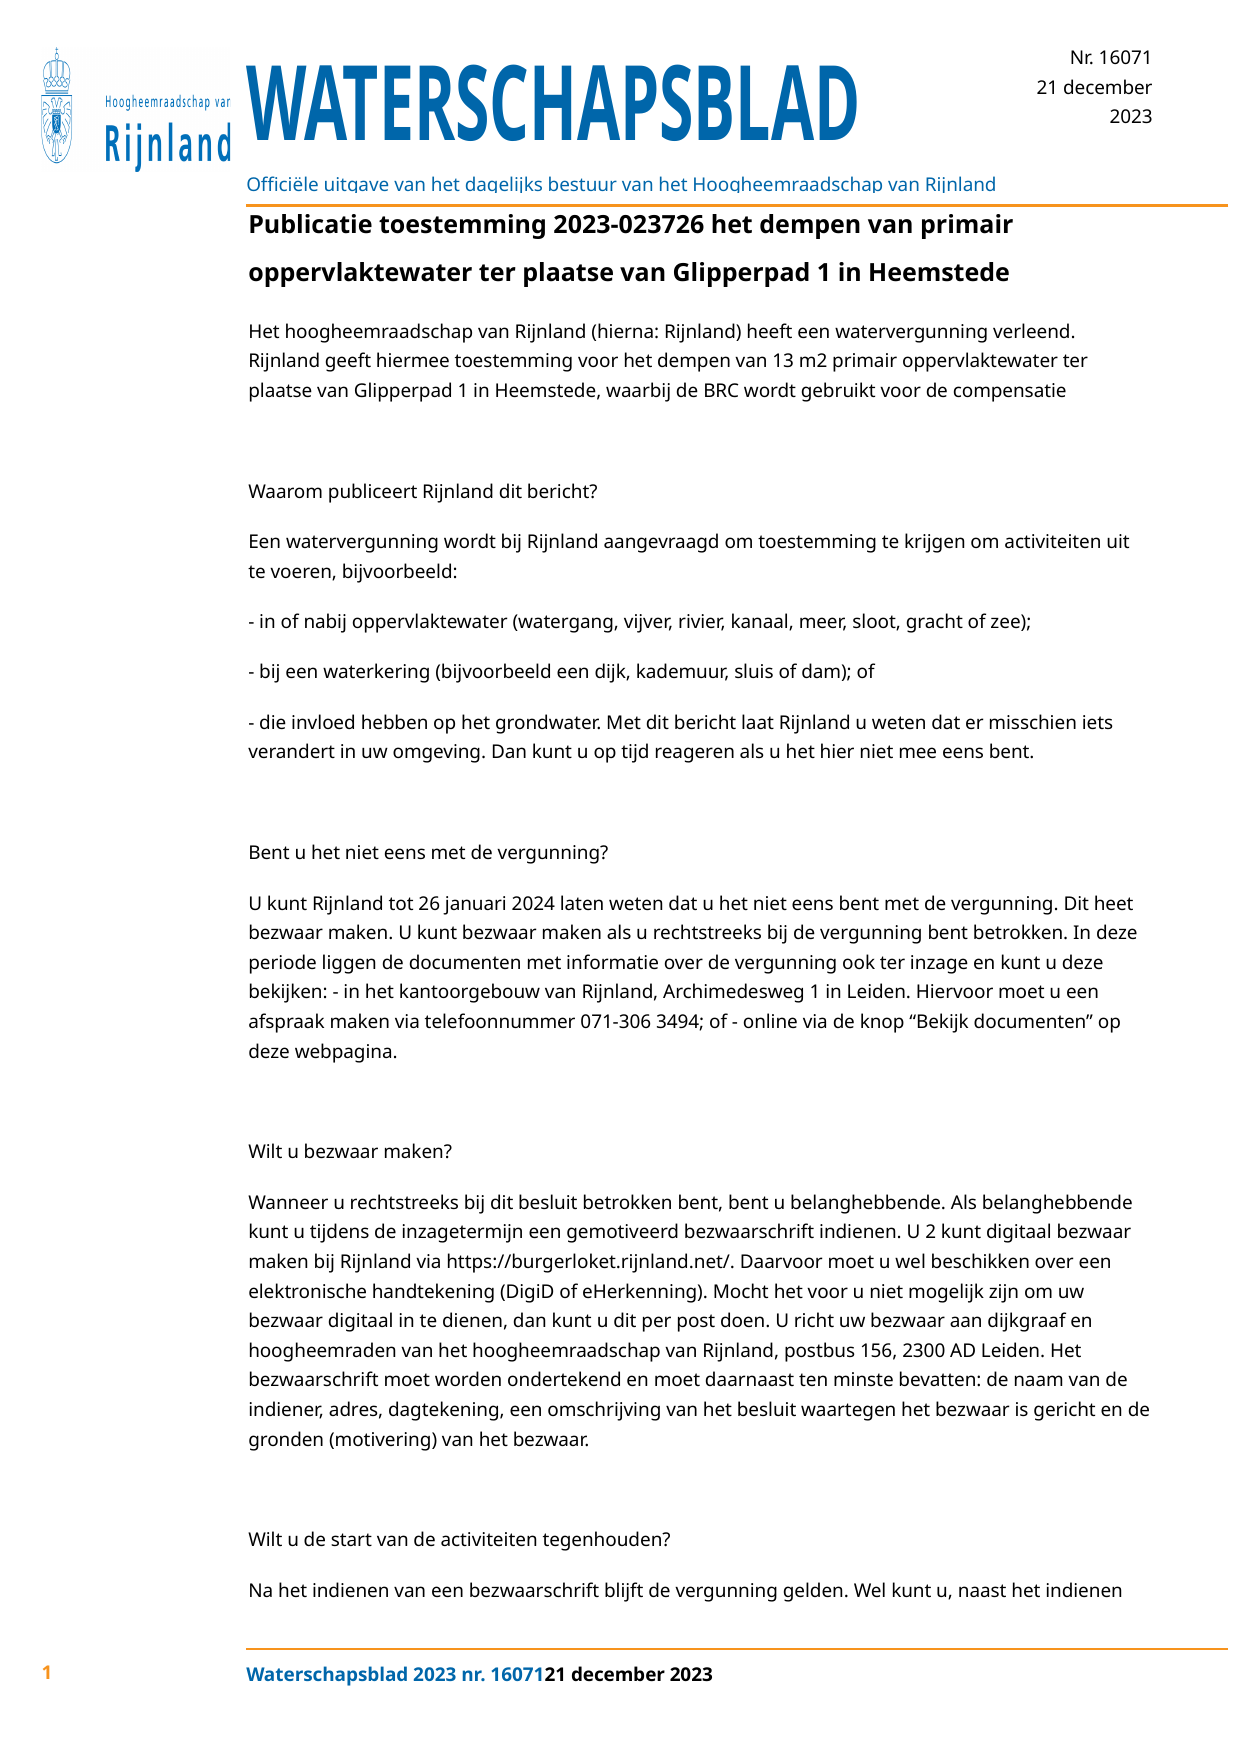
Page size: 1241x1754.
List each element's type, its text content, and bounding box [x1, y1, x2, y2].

text Het hoogheemraadschap van Rijnland (hierna: Rijnland) heeft een watervergunning verleend. Rijnland geeft hiermee toestemming voor het dempen van 13 m2 primair oppervlaktewater ter plaatse van Glipperpad 1 in Heemstede, waarbij de BRC wordt gebruikt voor de compensatie [248, 318, 1152, 403]
text Wilt u de start van de activiteiten tegenhouden? [248, 1527, 1152, 1552]
picture [41, 47, 231, 172]
text - bij een waterkering (bijvoorbeeld een dijk, kademuur, sluis of dam); of [248, 659, 1152, 684]
text Waarom publiceert Rijnland dit bericht? [248, 478, 1152, 504]
text U kunt Rijnland tot 26 januari 2024 laten weten dat u het niet eens bent met de vergunning. Dit heet bezwaar maken. U kunt bezwaar maken als u rechtstreeks bij de vergunning bent betrokken. In deze periode liggen de documenten met informatie over de vergunning ook ter inzage en kunt u deze bekijken: - in het kantoorgebouw van Rijnland, Archimedesweg 1 in Leiden. Hiervoor moet u een afspraak maken via telefoonnummer 071-306 3494; of - online via de knop “Bekijk documenten” op deze webpagina. [248, 890, 1152, 1064]
text Wanneer u rechtstreeks bij dit besluit betrokken bent, bent u belanghebbende. Als belanghebbende kunt u tijdens de inzagetermijn een gemotiveerd bezwaarschrift indienen. U 2 kunt digitaal bezwaar maken bij Rijnland via https://burgerloket.rijnland.net/. Daarvoor moet u wel beschikken over een elektronische handtekening (DigiD of eHerkenning). Mocht het voor u niet mogelijk zijn om uw bezwaar digitaal in te dienen, dan kunt u dit per post doen. U richt uw bezwaar aan dijkgraaf en hoogheemraden van het hoogheemraadschap van Rijnland, postbus 156, 2300 AD Leiden. Het bezwaarschrift moet worden ondertekend en moet daarnaast ten minste bevatten: de naam van de indiener, adres, dagtekening, een omschrijving van het besluit waartegen het bezwaar is gericht en de gronden (motivering) van het bezwaar. [248, 1189, 1152, 1452]
text Na het indienen van een bezwaarschrift blijft de vergunning gelden. Wel kunt u, naast het indienen [248, 1577, 1152, 1603]
text Wilt u bezwaar maken? [248, 1139, 1152, 1164]
text Bent u het niet eens met de vergunning? [248, 839, 1152, 865]
text Een watervergunning wordt bij Rijnland aangevraagd om toestemming te krijgen om activiteiten uit te voeren, bijvoorbeeld: [248, 528, 1152, 584]
text Publicatie toestemming 2023-023726 het dempen van primair oppervlaktewater ter plaatse van Glipperpad 1 in Heemstede [248, 207, 1152, 288]
text - die invloed hebben op het grondwater. Met dit bericht laat Rijnland u weten dat er misschien iets verandert in uw omgeving. Dan kunt u op tijd reageren als u het hier niet mee eens bent. [248, 709, 1152, 764]
text - in of nabij oppervlaktewater (watergang, vijver, rivier, kanaal, meer, sloot, gracht of zee); [248, 608, 1152, 634]
